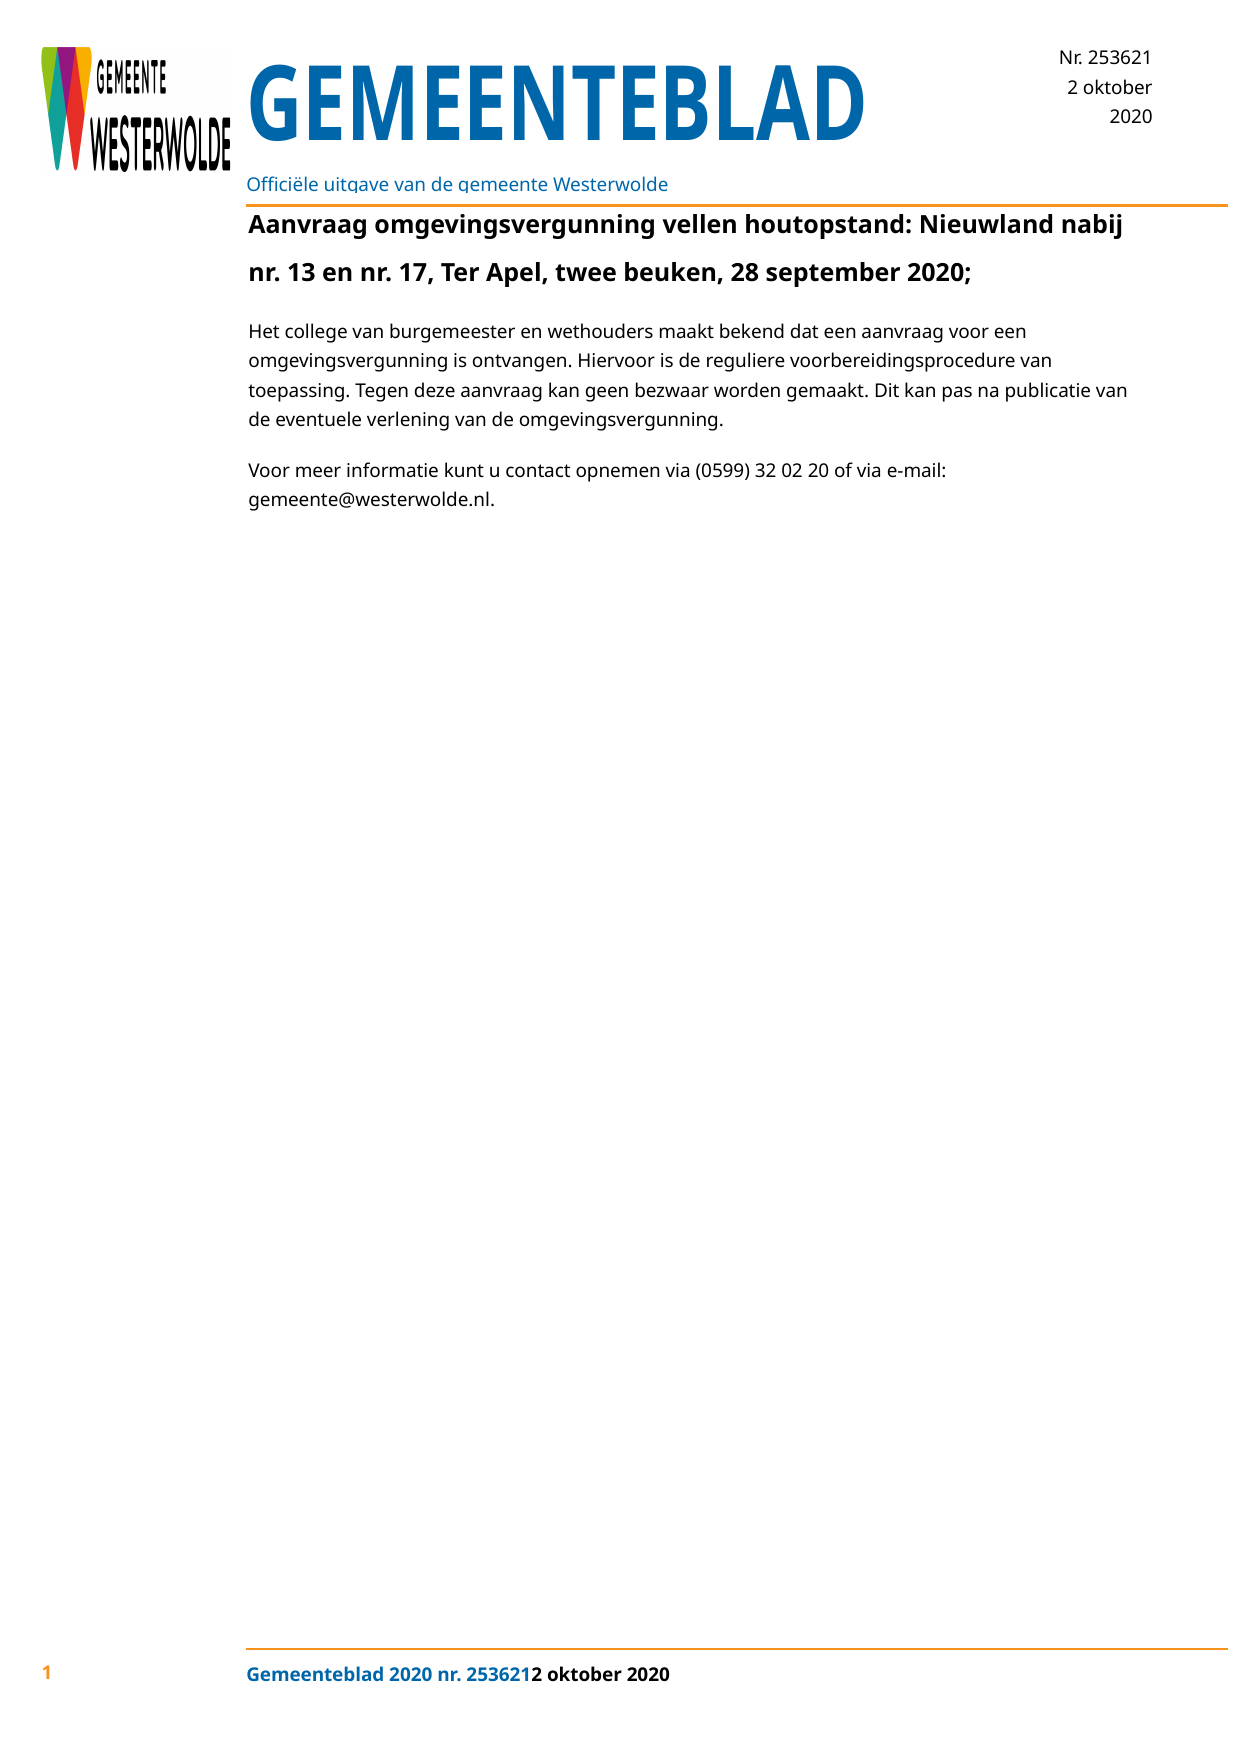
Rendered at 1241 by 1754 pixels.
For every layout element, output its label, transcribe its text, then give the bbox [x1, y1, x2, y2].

text Het college van burgemeester en wethouders maakt bekend dat een aanvraag voor een omgevingsvergunning is ontvangen. Hiervoor is de reguliere voorbereidingsprocedure van toepassing. Tegen deze aanvraag kan geen bezwaar worden gemaakt. Dit kan pas na publicatie van de eventuele verlening van de omgevingsvergunning. [248, 318, 1152, 432]
text Voor meer informatie kunt u contact opnemen via (0599) 32 02 20 of via e-mail: gemeente@westerwolde.nl. [248, 457, 1152, 512]
text Aanvraag omgevingsvergunning vellen houtopstand: Nieuwland nabij nr. 13 en nr. 17, Ter Apel, twee beuken, 28 september 2020; [248, 207, 1152, 288]
picture [41, 47, 231, 172]
